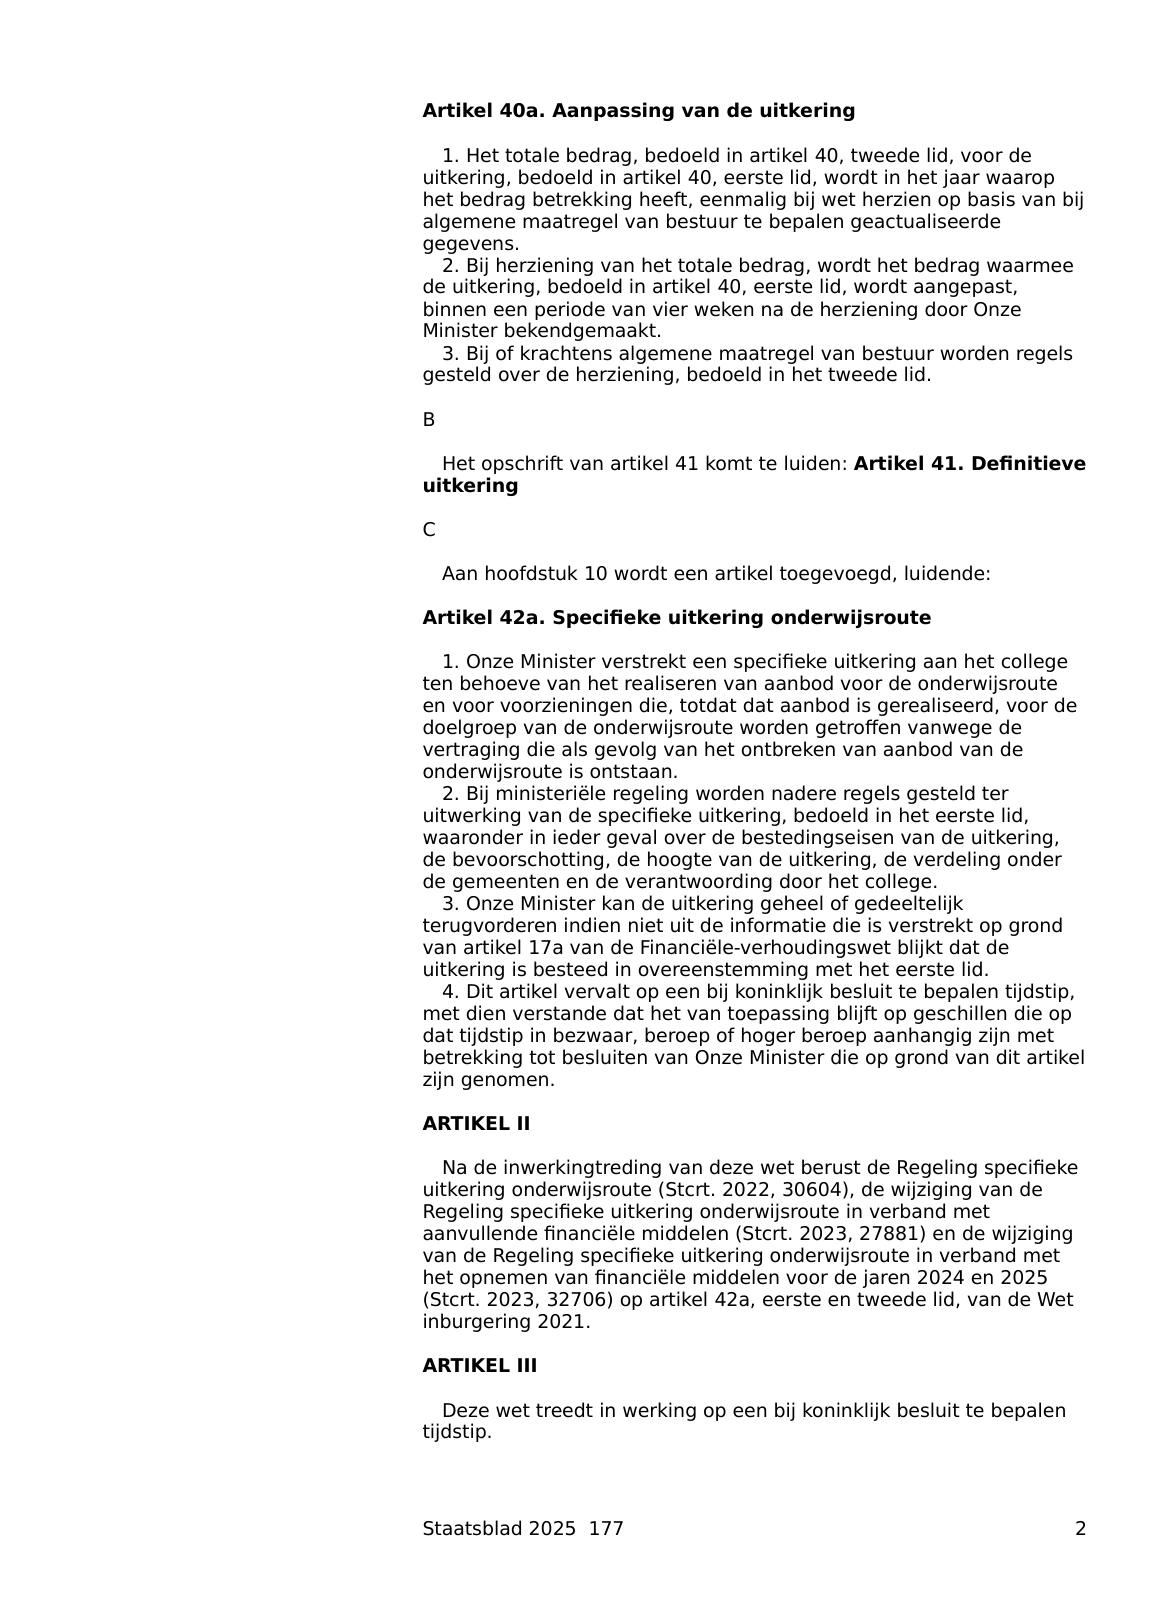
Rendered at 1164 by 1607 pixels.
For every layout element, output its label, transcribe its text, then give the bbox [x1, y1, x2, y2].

subtitle Artikel 42a. Specifieke uitkering onderwijsroute [422, 607, 1087, 629]
subtitle ARTIKEL III [422, 1355, 1087, 1377]
text 1. Het totale bedrag, bedoeld in artikel 40, tweede lid, voor de uitkering, bedoeld in artikel 40, eerste lid, wordt in het jaar waarop het bedrag betrekking heeft, eenmalig bij wet herzien op basis van bij algemene maatregel van bestuur te bepalen geactualiseerde gegevens. [422, 144, 1087, 254]
text Aan hoofdstuk 10 wordt een artikel toegevoegd, luidende: [422, 563, 1087, 585]
text B [422, 408, 1087, 431]
text Na de inwerkingtreding van deze wet berust de Regeling specifieke uitkering onderwijsroute (Stcrt. 2022, 30604), de wijziging van de Regeling specifieke uitkering onderwijsroute in verband met aanvullende financiële middelen (Stcrt. 2023, 27881) en de wijziging van de Regeling specifieke uitkering onderwijsroute in verband met het opnemen van financiële middelen voor de jaren 2024 en 2025 (Stcrt. 2023, 32706) op artikel 42a, eerste en tweede lid, van de Wet inburgering 2021. [422, 1157, 1087, 1333]
text 4. Dit artikel vervalt op een bij koninklijk besluit te bepalen tijdstip, met dien verstande dat het van toepassing blijft op geschillen die op dat tijdstip in bezwaar, beroep of hoger beroep aanhangig zijn met betrekking tot besluiten van Onze Minister die op grond van dit artikel zijn genomen. [422, 981, 1087, 1091]
text 1. Onze Minister verstrekt een specifieke uitkering aan het college ten behoeve van het realiseren van aanbod voor de onderwijsroute en voor voorzieningen die, totdat dat aanbod is gerealiseerd, voor de doelgroep van de onderwijsroute worden getroffen vanwege de vertraging die als gevolg van het ontbreken van aanbod van de onderwijsroute is ontstaan. [422, 651, 1087, 783]
text 2. Bij ministeriële regeling worden nadere regels gesteld ter uitwerking van de specifieke uitkering, bedoeld in het eerste lid, waaronder in ieder geval over de bestedingseisen van de uitkering, de bevoorschotting, de hoogte van de uitkering, de verdeling onder de gemeenten en de verantwoording door het college. [422, 783, 1087, 893]
text 2. Bij herziening van het totale bedrag, wordt het bedrag waarmee de uitkering, bedoeld in artikel 40, eerste lid, wordt aangepast, binnen een periode van vier weken na de herziening door Onze Minister bekendgemaakt. [422, 254, 1087, 342]
text C [422, 519, 1087, 541]
text 3. Onze Minister kan de uitkering geheel of gedeeltelijk terugvorderen indien niet uit de informatie die is verstrekt op grond van artikel 17a van de Financiële-verhoudingswet blijkt dat de uitkering is besteed in overeenstemming met het eerste lid. [422, 893, 1087, 981]
text Deze wet treedt in werking op een bij koninklijk besluit te bepalen tijdstip. [422, 1399, 1087, 1443]
text Het opschrift van artikel 41 komt te luiden: Artikel 41. Definitieve uitkering [422, 453, 1087, 497]
subtitle Artikel 40a. Aanpassing van de uitkering [422, 100, 1087, 122]
text 3. Bij of krachtens algemene maatregel van bestuur worden regels gesteld over de herziening, bedoeld in het tweede lid. [422, 342, 1087, 386]
subtitle ARTIKEL II [422, 1113, 1087, 1135]
